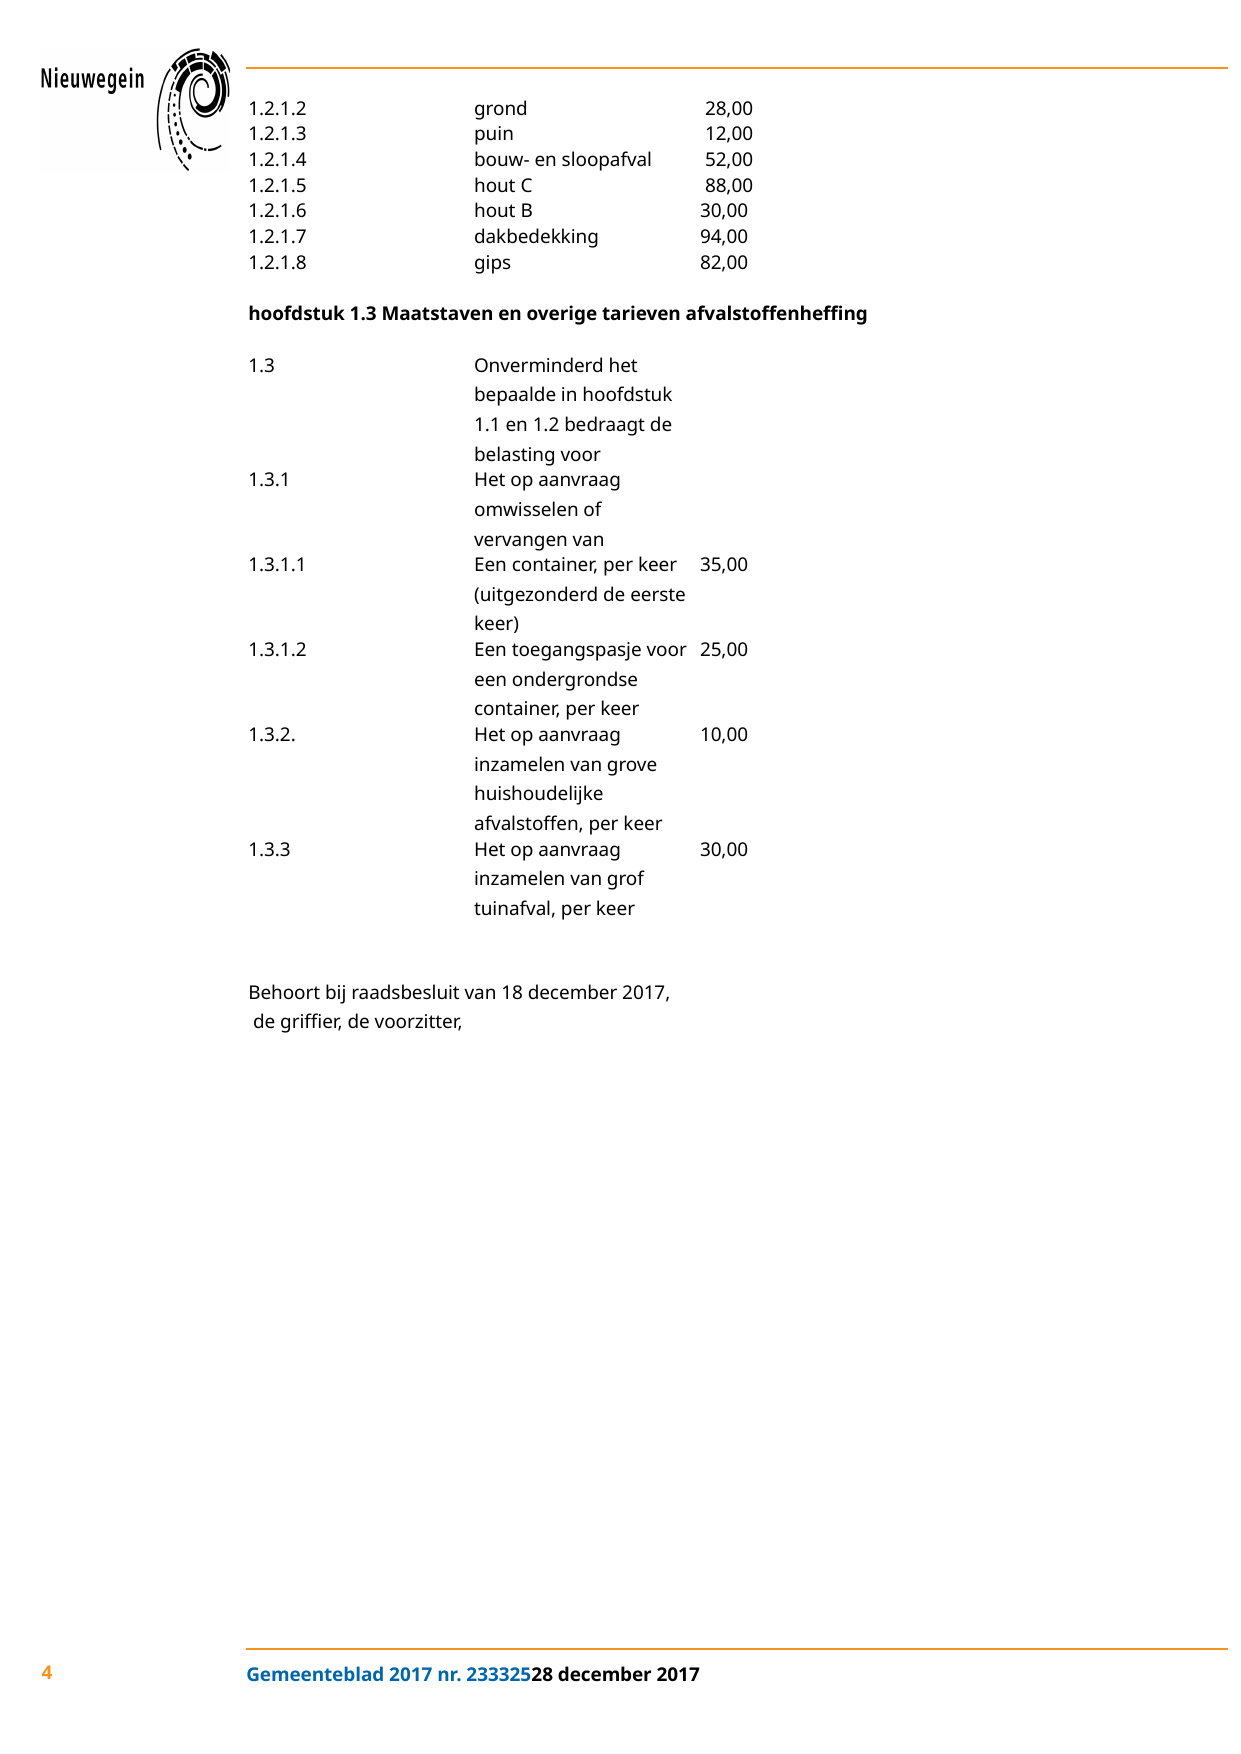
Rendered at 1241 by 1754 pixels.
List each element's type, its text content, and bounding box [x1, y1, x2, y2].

table_cell Het op aanvraag inzamelen van grof tuinafval, per keer [474, 836, 700, 921]
table_cell 10,00 [700, 721, 926, 836]
table_cell 30,00 [700, 836, 926, 921]
table_cell [700, 352, 926, 467]
table_cell [474, 326, 700, 352]
table_cell 1.3.1.2 [248, 636, 474, 721]
table_cell [700, 326, 926, 352]
table_cell 1.2.1.6 [248, 198, 474, 223]
table_cell hout C [474, 172, 700, 198]
table_cell 28,00 [700, 95, 926, 121]
table_cell hout B [474, 198, 700, 223]
table_cell [926, 921, 1152, 946]
table_cell [248, 275, 474, 301]
table_cell bouw- en sloopafval [474, 146, 700, 172]
table_cell 1.3 [248, 352, 474, 467]
table_cell dakbedekking [474, 224, 700, 249]
table_cell 1.2.1.8 [248, 249, 474, 275]
table_cell 1.2.1.5 [248, 172, 474, 198]
table_cell Het op aanvraag omwisselen of vervangen van [474, 467, 700, 551]
table_cell Een container, per keer (uitgezonderd de eerste keer) [474, 551, 700, 636]
text Behoort bij raadsbesluit van 18 december 2017, [248, 979, 1152, 1005]
picture [41, 47, 231, 172]
table_cell 94,00 [700, 224, 926, 249]
table_cell hoofdstuk 1.3 Maatstaven en overige tarieven afvalstoffenheffing [248, 301, 926, 326]
table_cell grond [474, 95, 700, 121]
table_cell [248, 921, 474, 946]
table_cell [700, 275, 926, 301]
table_cell [700, 467, 926, 551]
table_cell Een toegangspasje voor een ondergrondse container, per keer [474, 636, 700, 721]
table_cell 1.2.1.2 [248, 95, 474, 121]
table_cell 1.2.1.7 [248, 224, 474, 249]
table_cell [700, 921, 926, 946]
table_cell 1.3.1.1 [248, 551, 474, 636]
table_cell [474, 921, 700, 946]
table_cell 52,00 [700, 146, 926, 172]
table_cell 30,00 [700, 198, 926, 223]
table_cell 25,00 [700, 636, 926, 721]
table_cell 1.3.1 [248, 467, 474, 551]
table_cell [248, 326, 474, 352]
table_cell 1.2.1.4 [248, 146, 474, 172]
table_cell 1.3.3 [248, 836, 474, 921]
table_cell 88,00 [700, 172, 926, 198]
table_cell 12,00 [700, 121, 926, 146]
table_cell Het op aanvraag inzamelen van grove huishoudelijke afvalstoffen, per keer [474, 721, 700, 836]
table_cell [474, 275, 700, 301]
table_cell puin [474, 121, 700, 146]
table_cell 1.3.2. [248, 721, 474, 836]
table_cell 35,00 [700, 551, 926, 636]
text de griffier, de voorzitter, [248, 1009, 1152, 1034]
table_cell Onverminderd het bepaalde in hoofdstuk 1.1 en 1.2 bedraagt de belasting voor [474, 352, 700, 467]
table_cell 82,00 [700, 249, 926, 275]
table_cell gips [474, 249, 700, 275]
table_cell 1.2.1.3 [248, 121, 474, 146]
